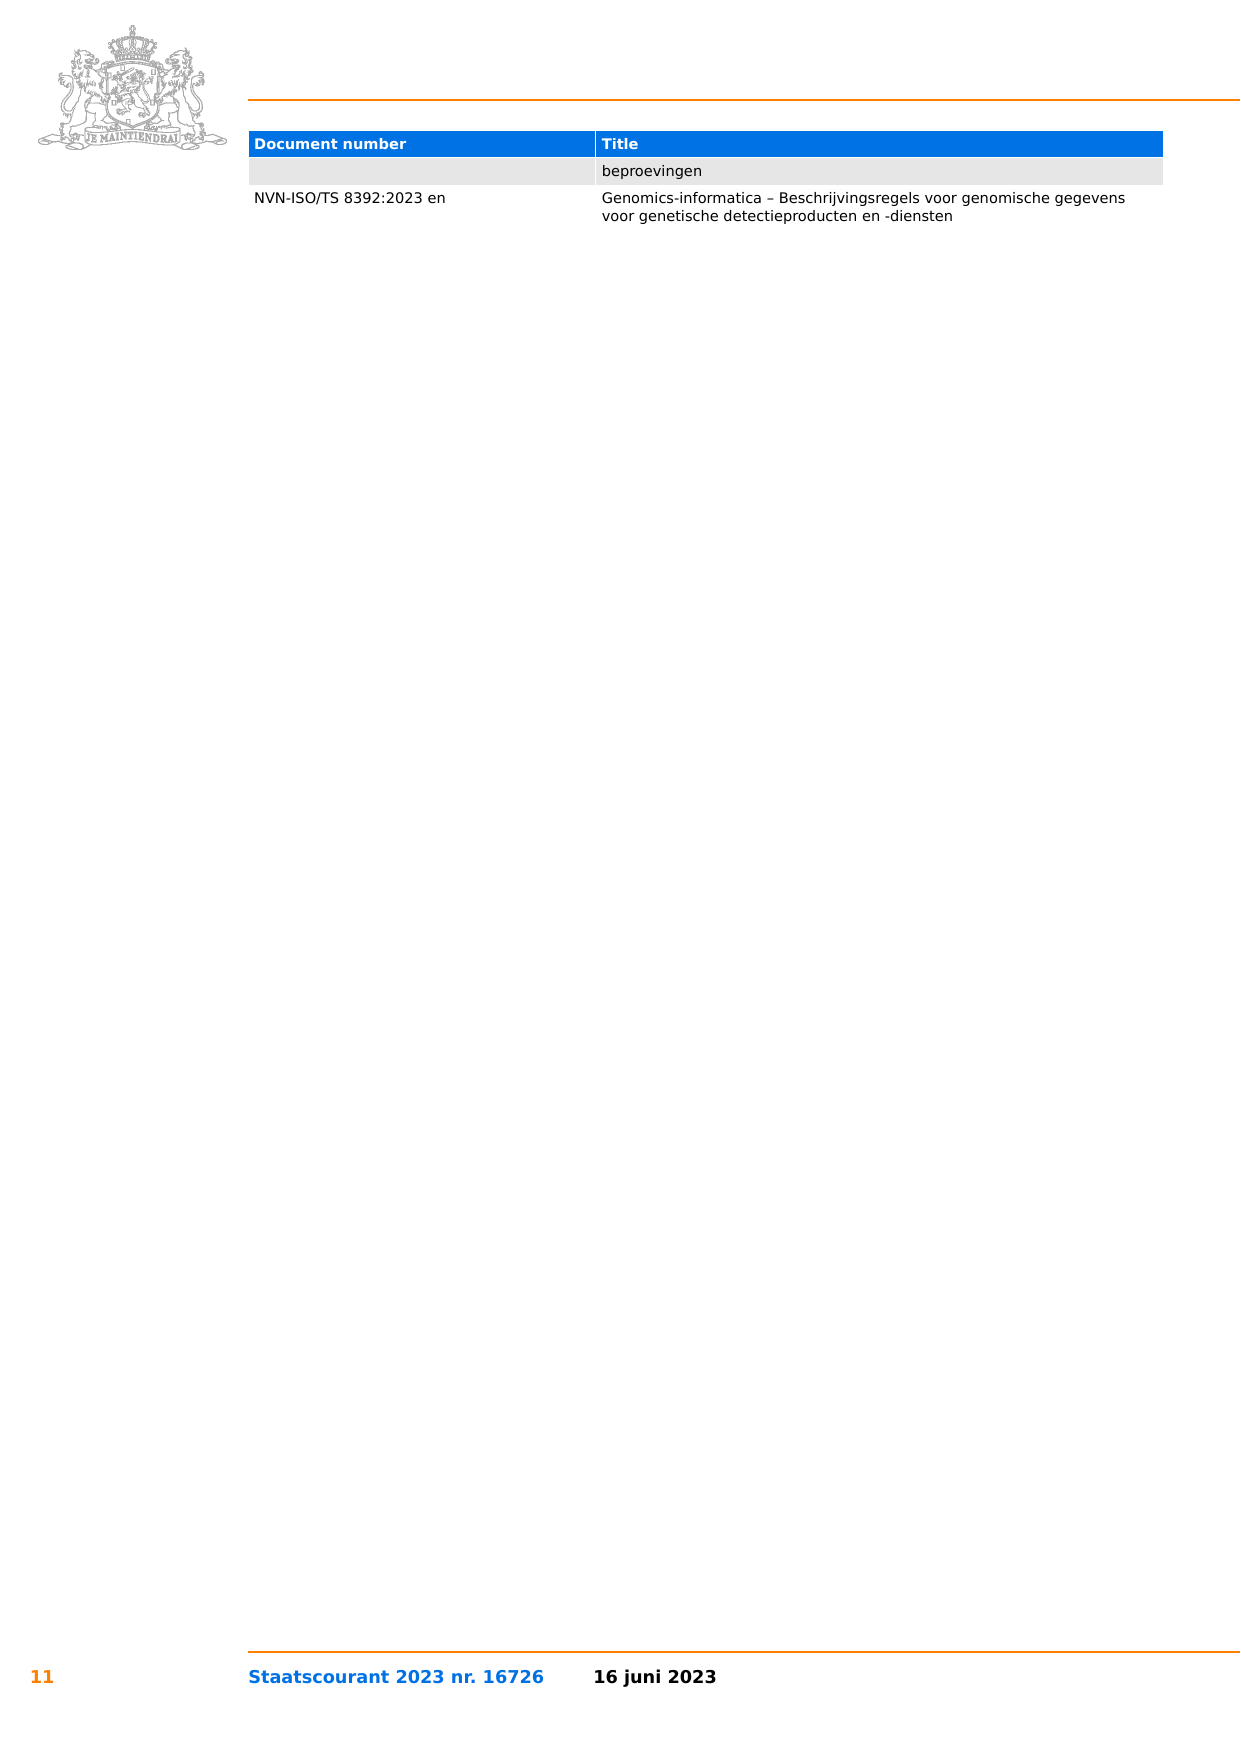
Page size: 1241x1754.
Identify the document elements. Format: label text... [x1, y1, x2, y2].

table_header Title [596, 131, 1163, 157]
table_cell beproevingen [596, 158, 1163, 185]
table_cell [249, 158, 595, 185]
table_header Document number [249, 131, 595, 157]
picture [38, 25, 227, 150]
table_cell Genomics-informatica – Beschrijvingsregels voor genomische gegevens voor genetische detectieproducten en -diensten [596, 186, 1163, 229]
table_cell NVN-ISO/TS 8392:2023 en [249, 186, 595, 229]
